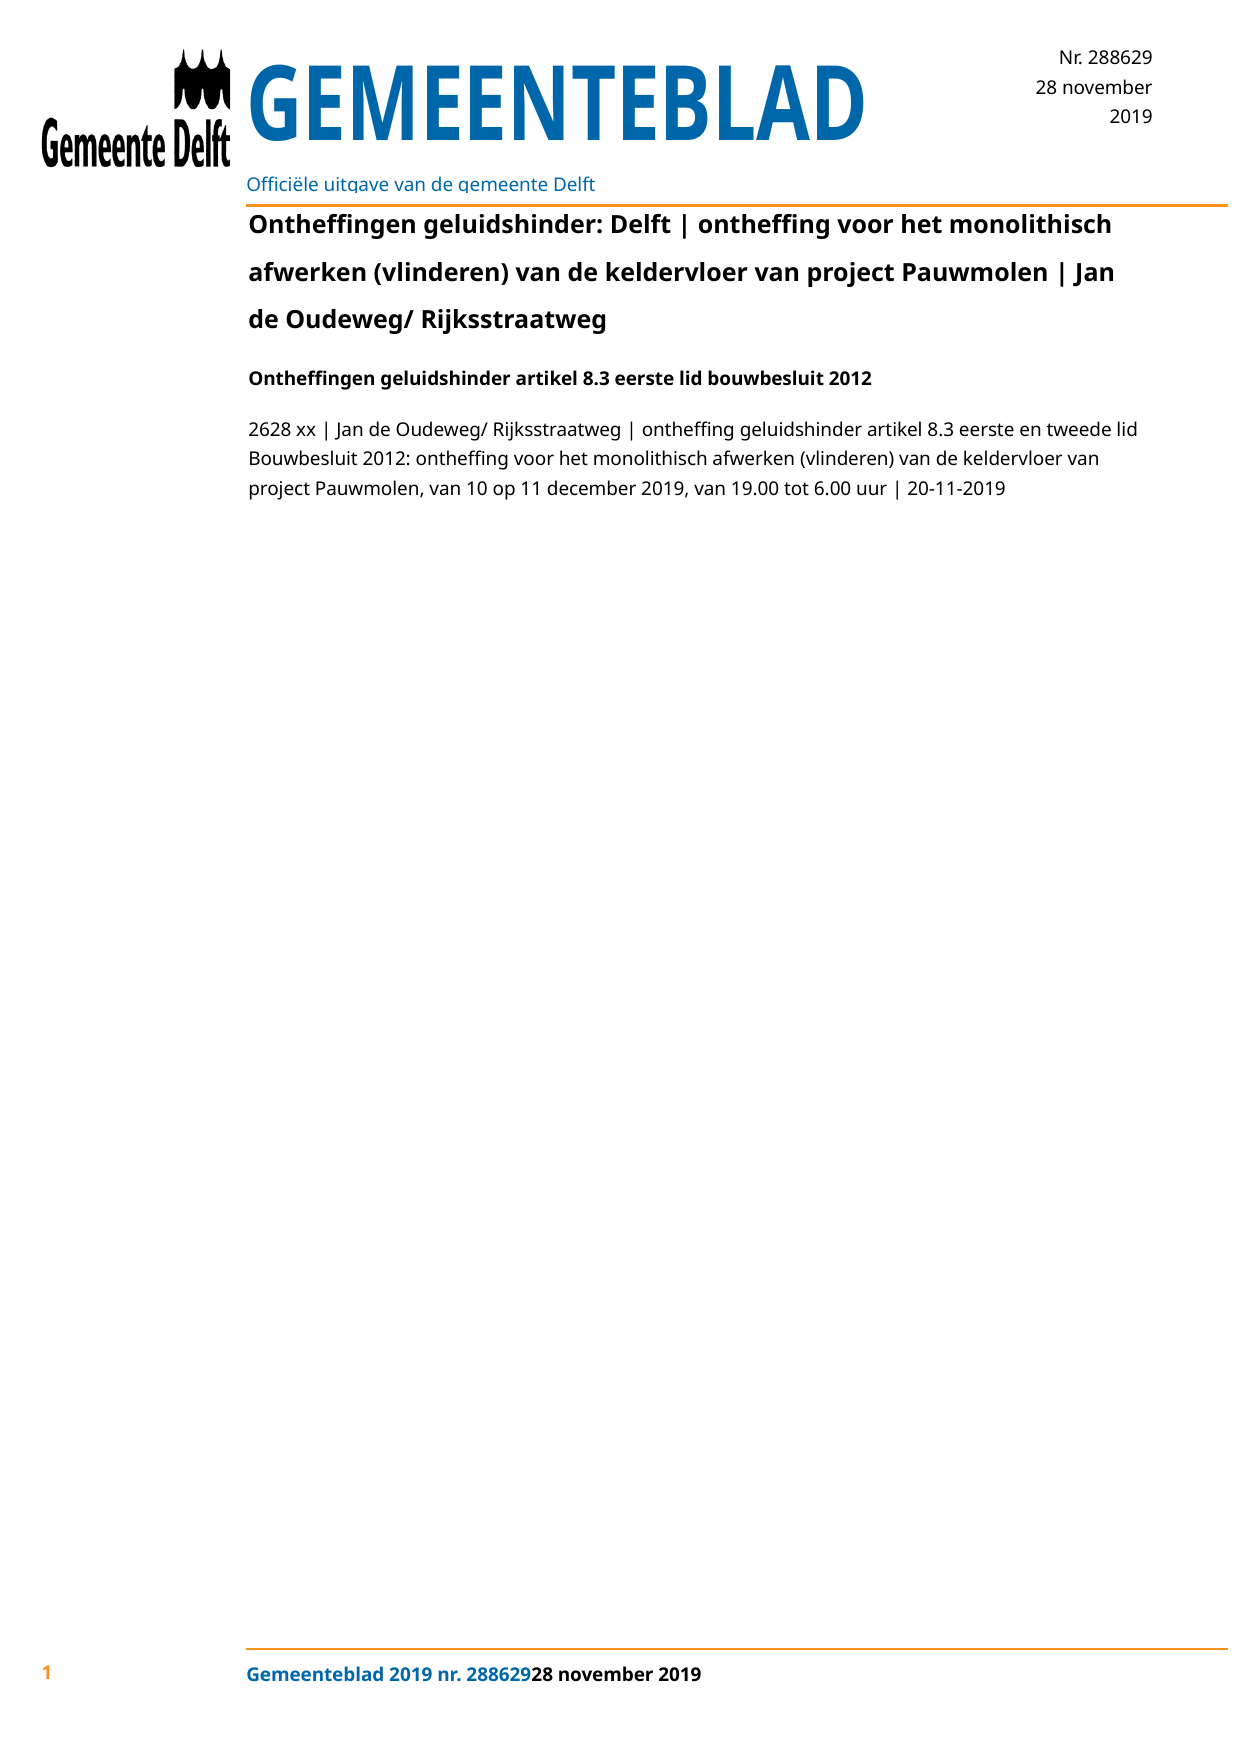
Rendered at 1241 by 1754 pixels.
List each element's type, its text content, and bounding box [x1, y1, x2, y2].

text Ontheffingen geluidshinder artikel 8.3 eerste lid bouwbesluit 2012 [248, 366, 1152, 391]
picture [41, 47, 231, 172]
text 2628 xx | Jan de Oudeweg/ Rijksstraatweg | ontheffing geluidshinder artikel 8.3 eerste en tweede lid Bouwbesluit 2012: ontheffing voor het monolithisch afwerken (vlinderen) van de keldervloer van project Pauwmolen, van 10 op 11 december 2019, van 19.00 tot 6.00 uur | 20-11-2019 [248, 416, 1152, 501]
text Ontheffingen geluidshinder: Delft | ontheffing voor het monolithisch afwerken (vlinderen) van de keldervloer van project Pauwmolen | Jan de Oudeweg/ Rijksstraatweg [248, 207, 1152, 336]
